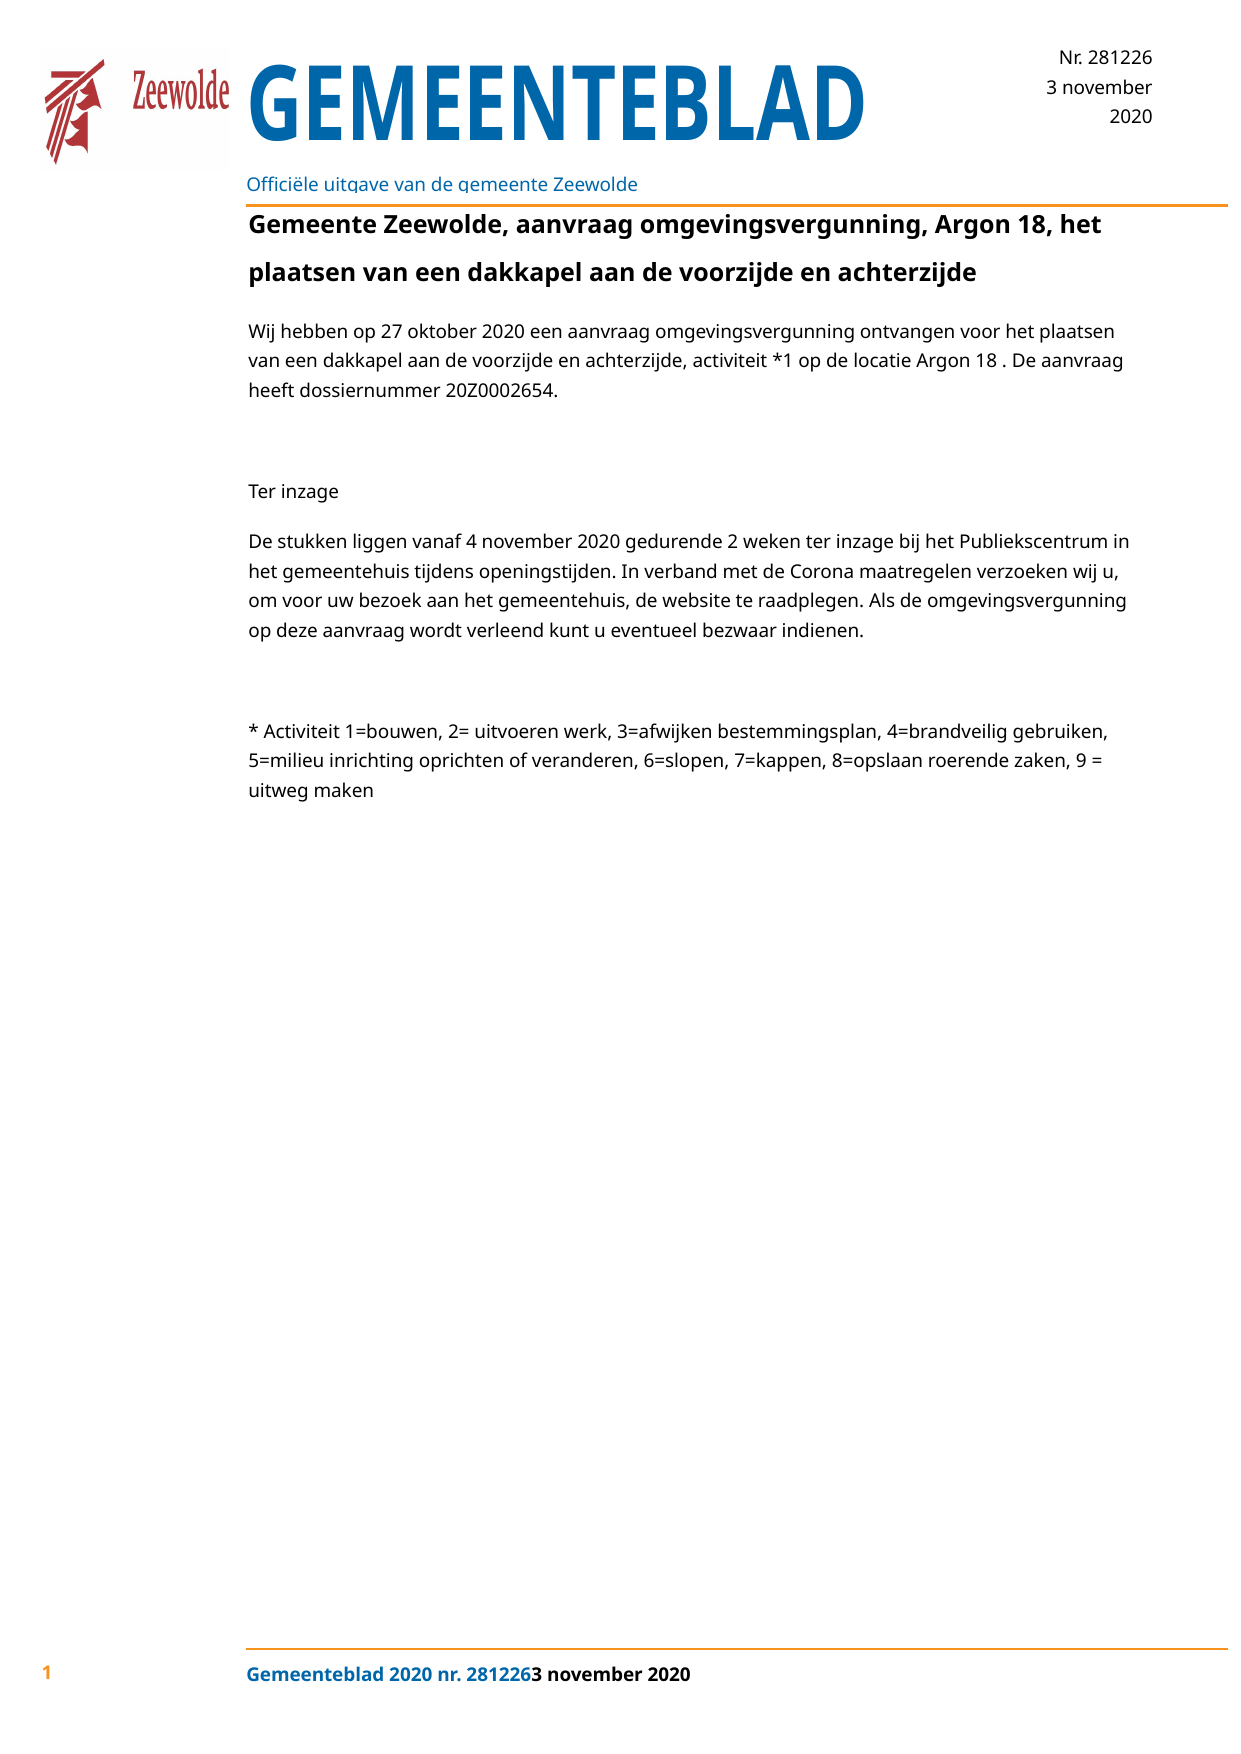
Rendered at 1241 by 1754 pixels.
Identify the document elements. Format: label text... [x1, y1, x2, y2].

text Ter inzage [248, 478, 1152, 504]
text * Activiteit 1=bouwen, 2= uitvoeren werk, 3=afwijken bestemmingsplan, 4=brandveilig gebruiken, 5=milieu inrichting oprichten of veranderen, 6=slopen, 7=kappen, 8=opslaan roerende zaken, 9 = uitweg maken [248, 718, 1152, 803]
text Wij hebben op 27 oktober 2020 een aanvraag omgevingsvergunning ontvangen voor het plaatsen van een dakkapel aan de voorzijde en achterzijde, activiteit *1 op de locatie Argon 18 . De aanvraag heeft dossiernummer 20Z0002654. [248, 318, 1152, 403]
picture [41, 47, 231, 172]
text De stukken liggen vanaf 4 november 2020 gedurende 2 weken ter inzage bij het Publiekscentrum in het gemeentehuis tijdens openingstijden. In verband met de Corona maatregelen verzoeken wij u, om voor uw bezoek aan het gemeentehuis, de website te raadplegen. Als de omgevingsvergunning op deze aanvraag wordt verleend kunt u eventueel bezwaar indienen. [248, 528, 1152, 643]
text Gemeente Zeewolde, aanvraag omgevingsvergunning, Argon 18, het plaatsen van een dakkapel aan de voorzijde en achterzijde [248, 207, 1152, 288]
